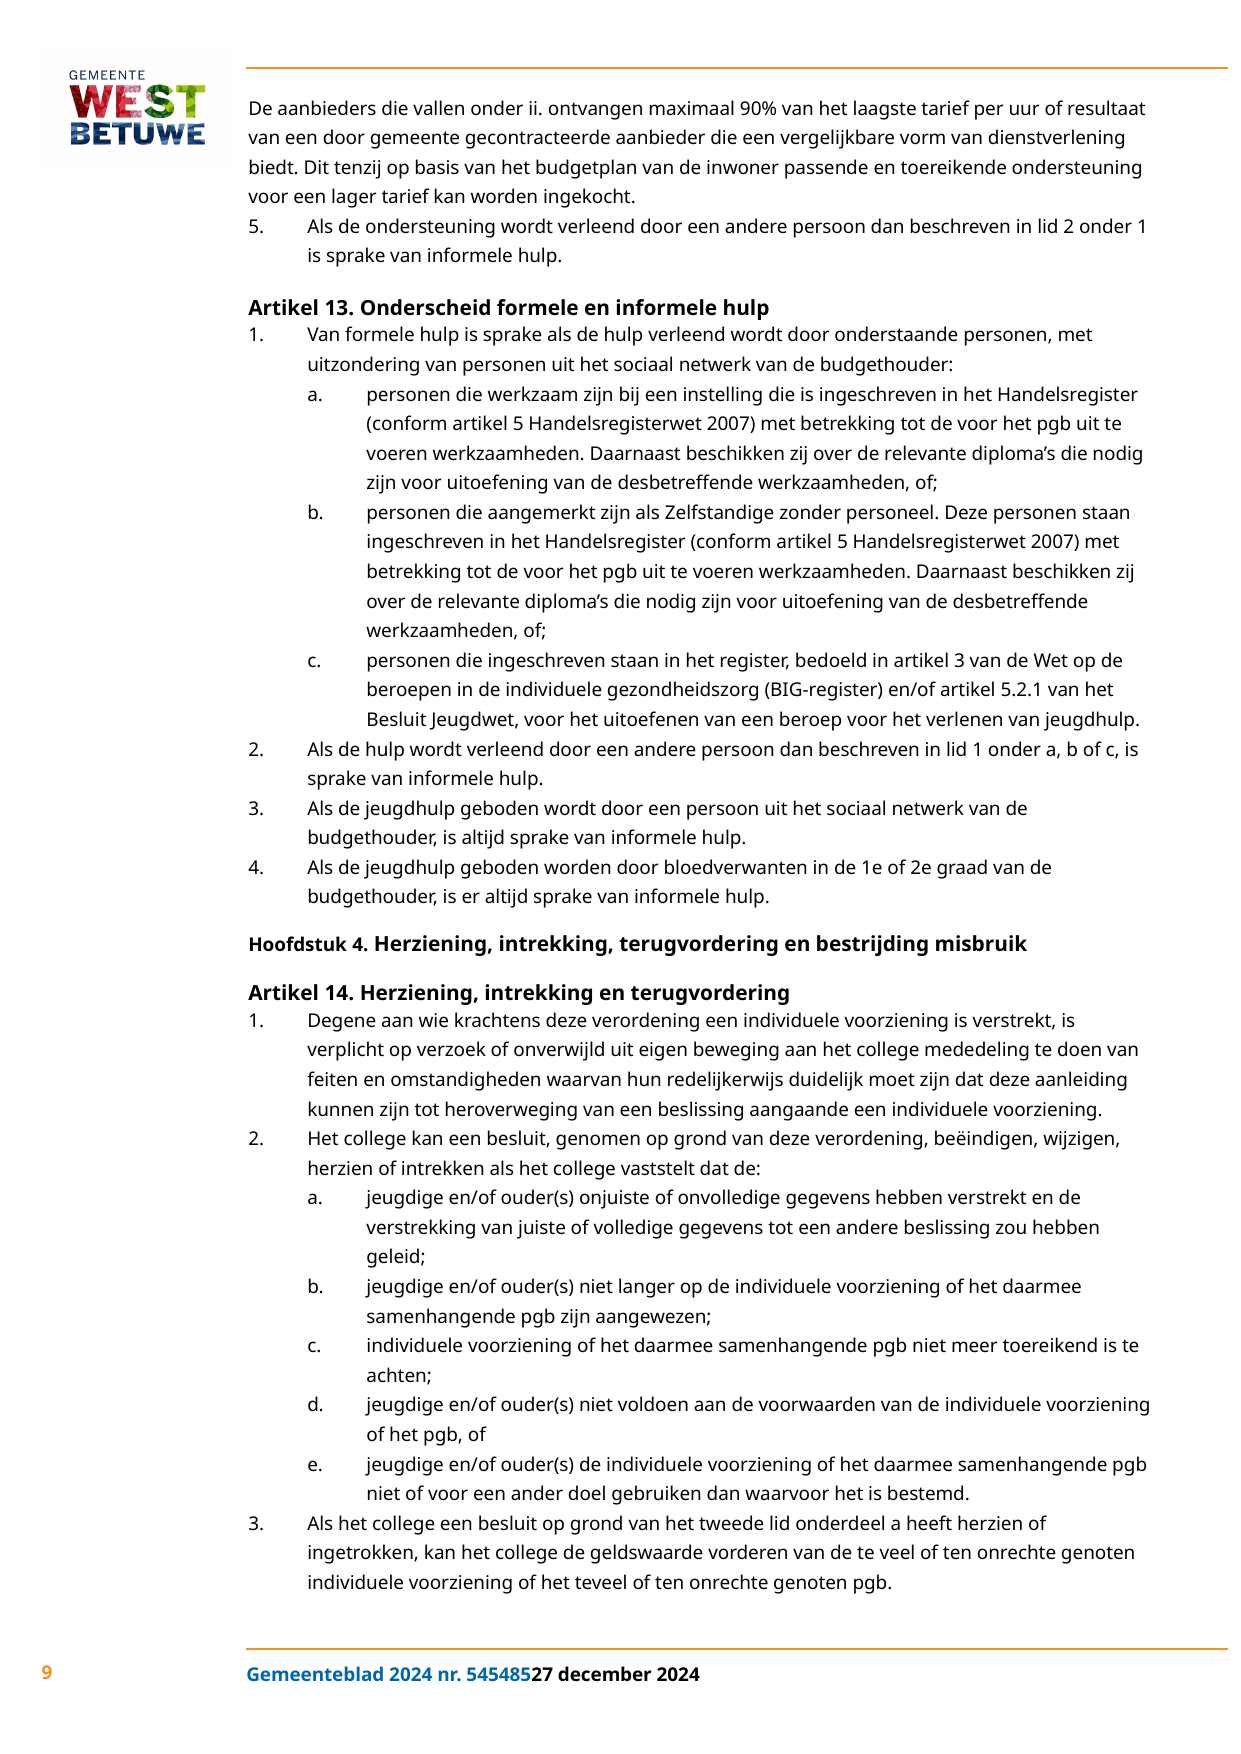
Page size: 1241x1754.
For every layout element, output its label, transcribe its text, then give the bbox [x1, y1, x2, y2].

list personen die aangemerkt zijn als Zelfstandige zonder personeel. Deze personen staan ingeschreven in het Handelsregister (conform artikel 5 Handelsregisterwet 2007) met betrekking tot de voor het pgb uit te voeren werkzaamheden. Daarnaast beschikken zij over de relevante diploma’s die nodig zijn voor uitoefening van de desbetreffende werkzaamheden, of; [307, 499, 1152, 643]
list jeugdige en/of ouder(s) niet langer op de individuele voorziening of het daarmee samenhangende pgb zijn aangewezen; [307, 1273, 1152, 1328]
text De aanbieders die vallen onder ii. ontvangen maximaal 90% van het laagste tarief per uur of resultaat van een door gemeente gecontracteerde aanbieder die een vergelijkbare vorm van dienstverlening biedt. Dit tenzij op basis van het budgetplan van de inwoner passende en toereikende ondersteuning voor een lager tarief kan worden ingekocht. [248, 95, 1152, 209]
list jeugdige en/of ouder(s) niet voldoen aan de voorwaarden van de individuele voorziening of het pgb, of [307, 1392, 1152, 1447]
list Als de jeugdhulp geboden wordt door een persoon uit het sociaal netwerk van de budgethouder, is altijd sprake van informele hulp. [248, 795, 1152, 850]
list jeugdige en/of ouder(s) de individuele voorziening of het daarmee samenhangende pgb niet of voor een ander doel gebruiken dan waarvoor het is bestemd. [307, 1451, 1152, 1506]
text Hoofdstuk 4. Herziening, intrekking, terugvordering en bestrijding misbruik [248, 929, 1152, 958]
picture [41, 47, 231, 172]
list Van formele hulp is sprake als de hulp verleend wordt door onderstaande personen, met uitzondering van personen uit het sociaal netwerk van de budgethouder: [248, 322, 1152, 377]
list Als de ondersteuning wordt verleend door een andere persoon dan beschreven in lid 2 onder 1 is sprake van informele hulp. [248, 213, 1152, 268]
list Als het college een besluit op grond van het tweede lid onderdeel a heeft herzien of ingetrokken, kan het college de geldswaarde vorderen van de te veel of ten onrechte genoten individuele voorziening of het teveel of ten onrechte genoten pgb. [248, 1510, 1152, 1595]
list personen die werkzaam zijn bij een instelling die is ingeschreven in het Handelsregister (conform artikel 5 Handelsregisterwet 2007) met betrekking tot de voor het pgb uit te voeren werkzaamheden. Daarnaast beschikken zij over de relevante diploma’s die nodig zijn voor uitoefening van de desbetreffende werkzaamheden, of; [307, 381, 1152, 495]
text Artikel 13. Onderscheid formele en informele hulp [248, 293, 1152, 322]
list Als de jeugdhulp geboden worden door bloedverwanten in de 1e of 2e graad van de budgethouder, is er altijd sprake van informele hulp. [248, 854, 1152, 909]
list Het college kan een besluit, genomen op grond van deze verordening, beëindigen, wijzigen, herzien of intrekken als het college vaststelt dat de: [248, 1125, 1152, 1181]
list Als de hulp wordt verleend door een andere persoon dan beschreven in lid 1 onder a, b of c, is sprake van informele hulp. [248, 736, 1152, 791]
list jeugdige en/of ouder(s) onjuiste of onvolledige gegevens hebben verstrekt en de verstrekking van juiste of volledige gegevens tot een andere beslissing zou hebben geleid; [307, 1184, 1152, 1269]
list Degene aan wie krachtens deze verordening een individuele voorziening is verstrekt, is verplicht op verzoek of onverwijld uit eigen beweging aan het college mededeling te doen van feiten en omstandigheden waarvan hun redelijkerwijs duidelijk moet zijn dat deze aanleiding kunnen zijn tot heroverweging van een beslissing aangaande een individuele voorziening. [248, 1007, 1152, 1121]
list individuele voorziening of het daarmee samenhangende pgb niet meer toereikend is te achten; [307, 1332, 1152, 1388]
text Artikel 14. Herziening, intrekking en terugvordering [248, 978, 1152, 1007]
list personen die ingeschreven staan in het register, bedoeld in artikel 3 van de Wet op de beroepen in de individuele gezondheidszorg (BIG-register) en/of artikel 5.2.1 van het Besluit Jeugdwet, voor het uitoefenen van een beroep voor het verlenen van jeugdhulp. [307, 647, 1152, 732]
